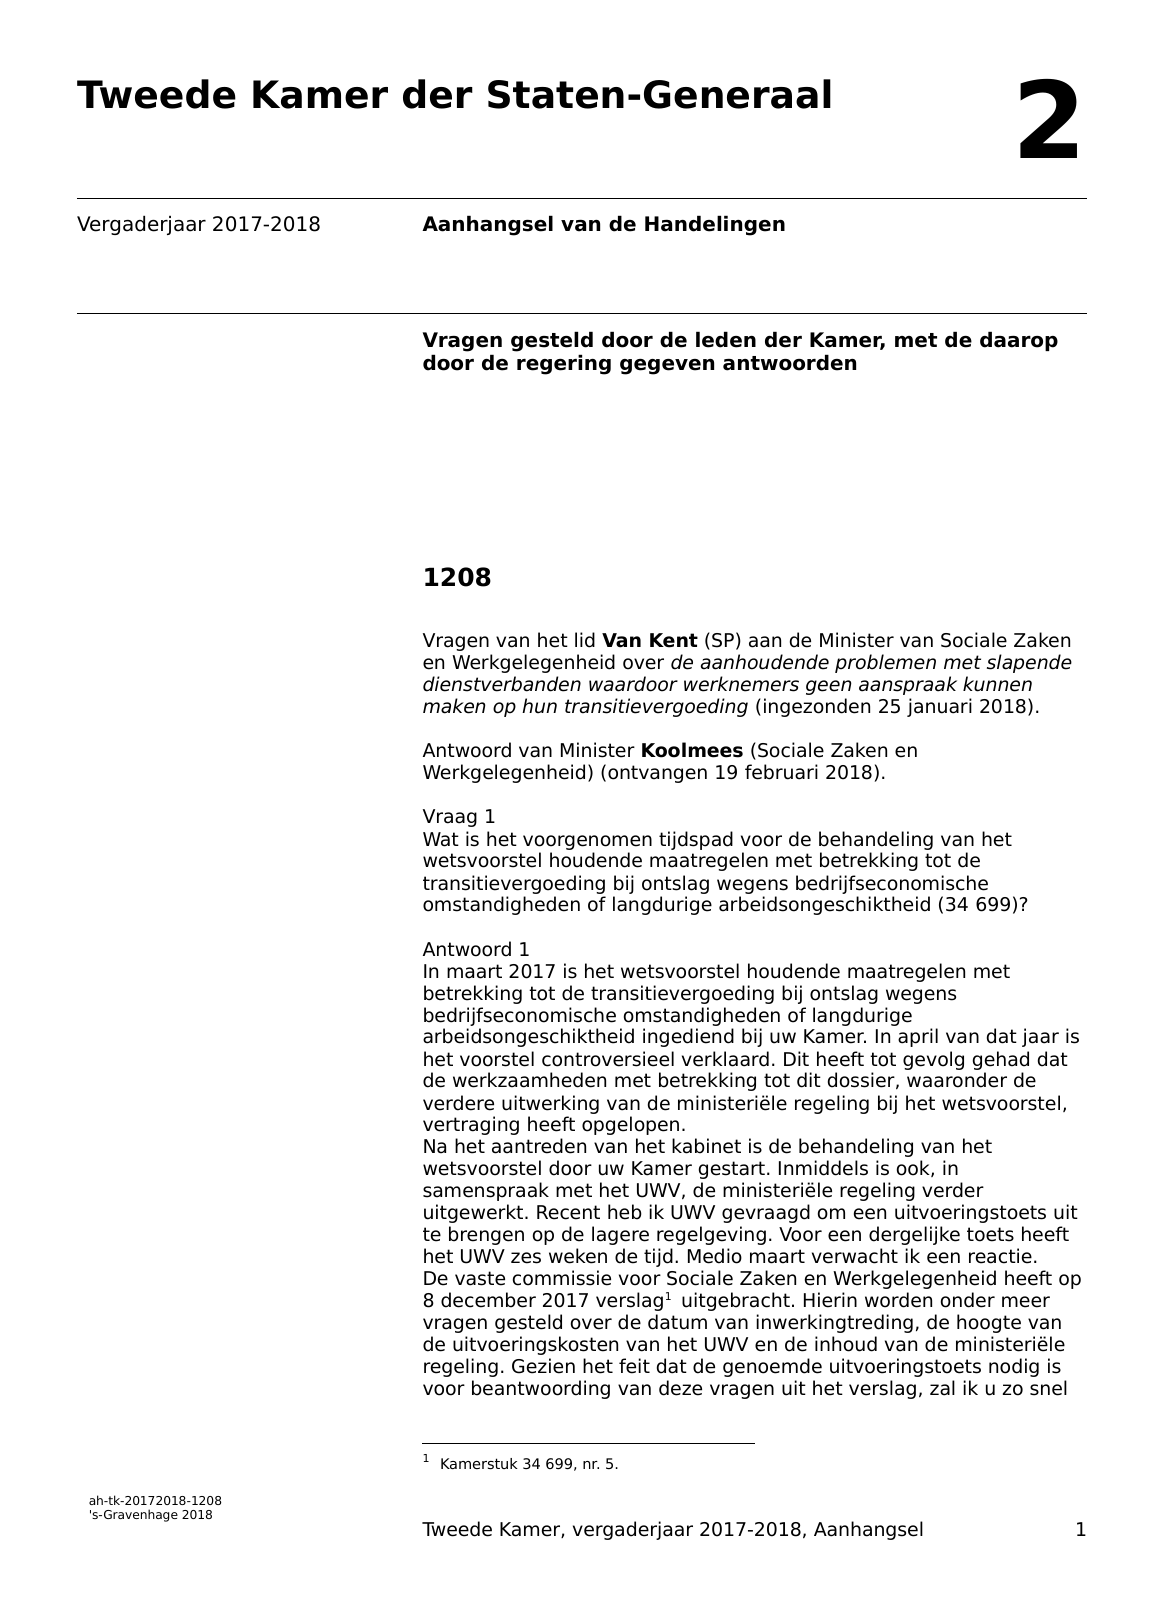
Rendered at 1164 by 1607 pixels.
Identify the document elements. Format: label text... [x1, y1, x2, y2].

table_cell [77, 314, 422, 375]
text Vraag 1 [422, 806, 1087, 828]
text De vaste commissie voor Sociale Zaken en Werkgelegenheid heeft op 8 december 2017 verslag uitgebracht. Hierin worden onder meer vragen gesteld over de datum van inwerkingtreding, de hoogte van de uitvoeringskosten van het UWV en de inhoud van de ministeriële regeling. Gezien het feit dat de genoemde uitvoeringstoets nodig is voor beantwoording van deze vragen uit het verslag, zal ik u zo snel [422, 1268, 1087, 1400]
text Vragen van het lid Van Kent (SP) aan de Minister van Sociale Zaken en Werkgelegenheid over de aanhoudende problemen met slapende dienstverbanden waardoor werknemers geen aanspraak kunnen maken op hun transitievergoeding (ingezonden 25 januari 2018). [422, 630, 1087, 718]
text Antwoord 1 [422, 938, 1087, 961]
text Antwoord van Minister Koolmees (Sociale Zaken en Werkgelegenheid) (ontvangen 19 februari 2018). [422, 740, 1087, 784]
text Wat is het voorgenomen tijdspad voor de behandeling van het wetsvoorstel houdende maatregelen met betrekking tot de transitievergoeding bij ontslag wegens bedrijfseconomische omstandigheden of langdurige arbeidsongeschiktheid (34 699)? [422, 828, 1087, 916]
table_header 2 [886, 59, 1087, 198]
text 1208 [422, 563, 1087, 592]
text 's-Gravenhage 2018 [88, 1508, 323, 1522]
text Na het aantreden van het kabinet is de behandeling van het wetsvoorstel door uw Kamer gestart. Inmiddels is ook, in samenspraak met het UWV, de ministeriële regeling verder uitgewerkt. Recent heb ik UWV gevraagd om een uitvoeringstoets uit te brengen op de lagere regelgeving. Voor een dergelijke toets heeft het UWV zes weken de tijd. Medio maart verwacht ik een reactie. [422, 1136, 1087, 1268]
table_cell Aanhangsel van de Handelingen [422, 199, 1087, 313]
text In maart 2017 is het wetsvoorstel houdende maatregelen met betrekking tot de transitievergoeding bij ontslag wegens bedrijfseconomische omstandigheden of langdurige arbeidsongeschiktheid ingediend bij uw Kamer. In april van dat jaar is het voorstel controversieel verklaard. Dit heeft tot gevolg gehad dat de werkzaamheden met betrekking tot dit dossier, waaronder de verdere uitwerking van de ministeriële regeling bij het wetsvoorstel, vertraging heeft opgelopen. [422, 961, 1087, 1136]
table_cell Vragen gesteld door de leden der Kamer, met de daarop door de regering gegeven antwoorden [422, 314, 1087, 375]
text ah-tk-20172018-1208 [88, 1494, 323, 1508]
text Kamerstuk 34 699, nr. 5. [422, 1452, 1087, 1474]
table_cell Vergaderjaar 2017-2018 [77, 199, 422, 313]
table_header Tweede Kamer der Staten-Generaal [77, 59, 886, 198]
